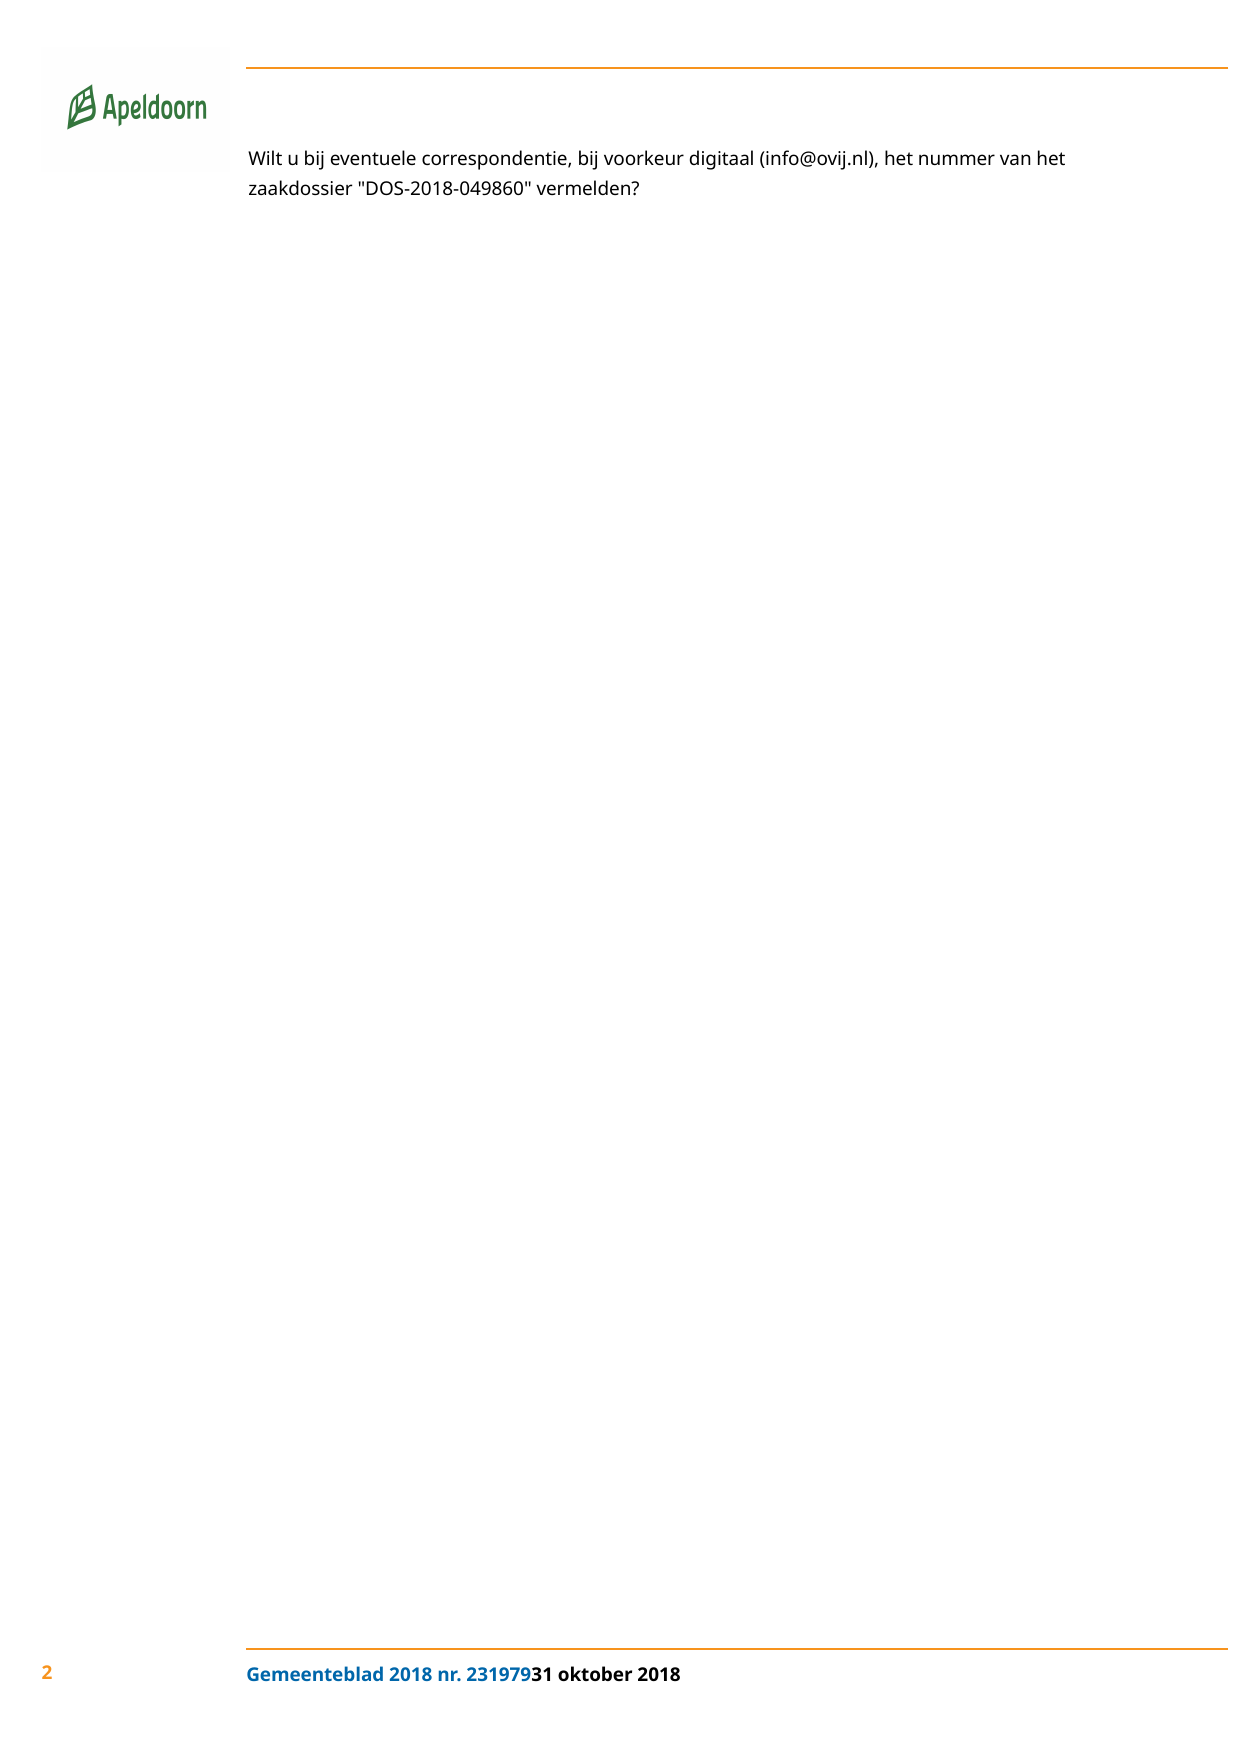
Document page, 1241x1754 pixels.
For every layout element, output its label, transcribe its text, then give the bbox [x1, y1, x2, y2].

text Wilt u bij eventuele correspondentie, bij voorkeur digitaal (info@ovij.nl), het nummer van het zaakdossier "DOS-2018-049860" vermelden? [248, 145, 1152, 201]
picture [41, 47, 231, 172]
